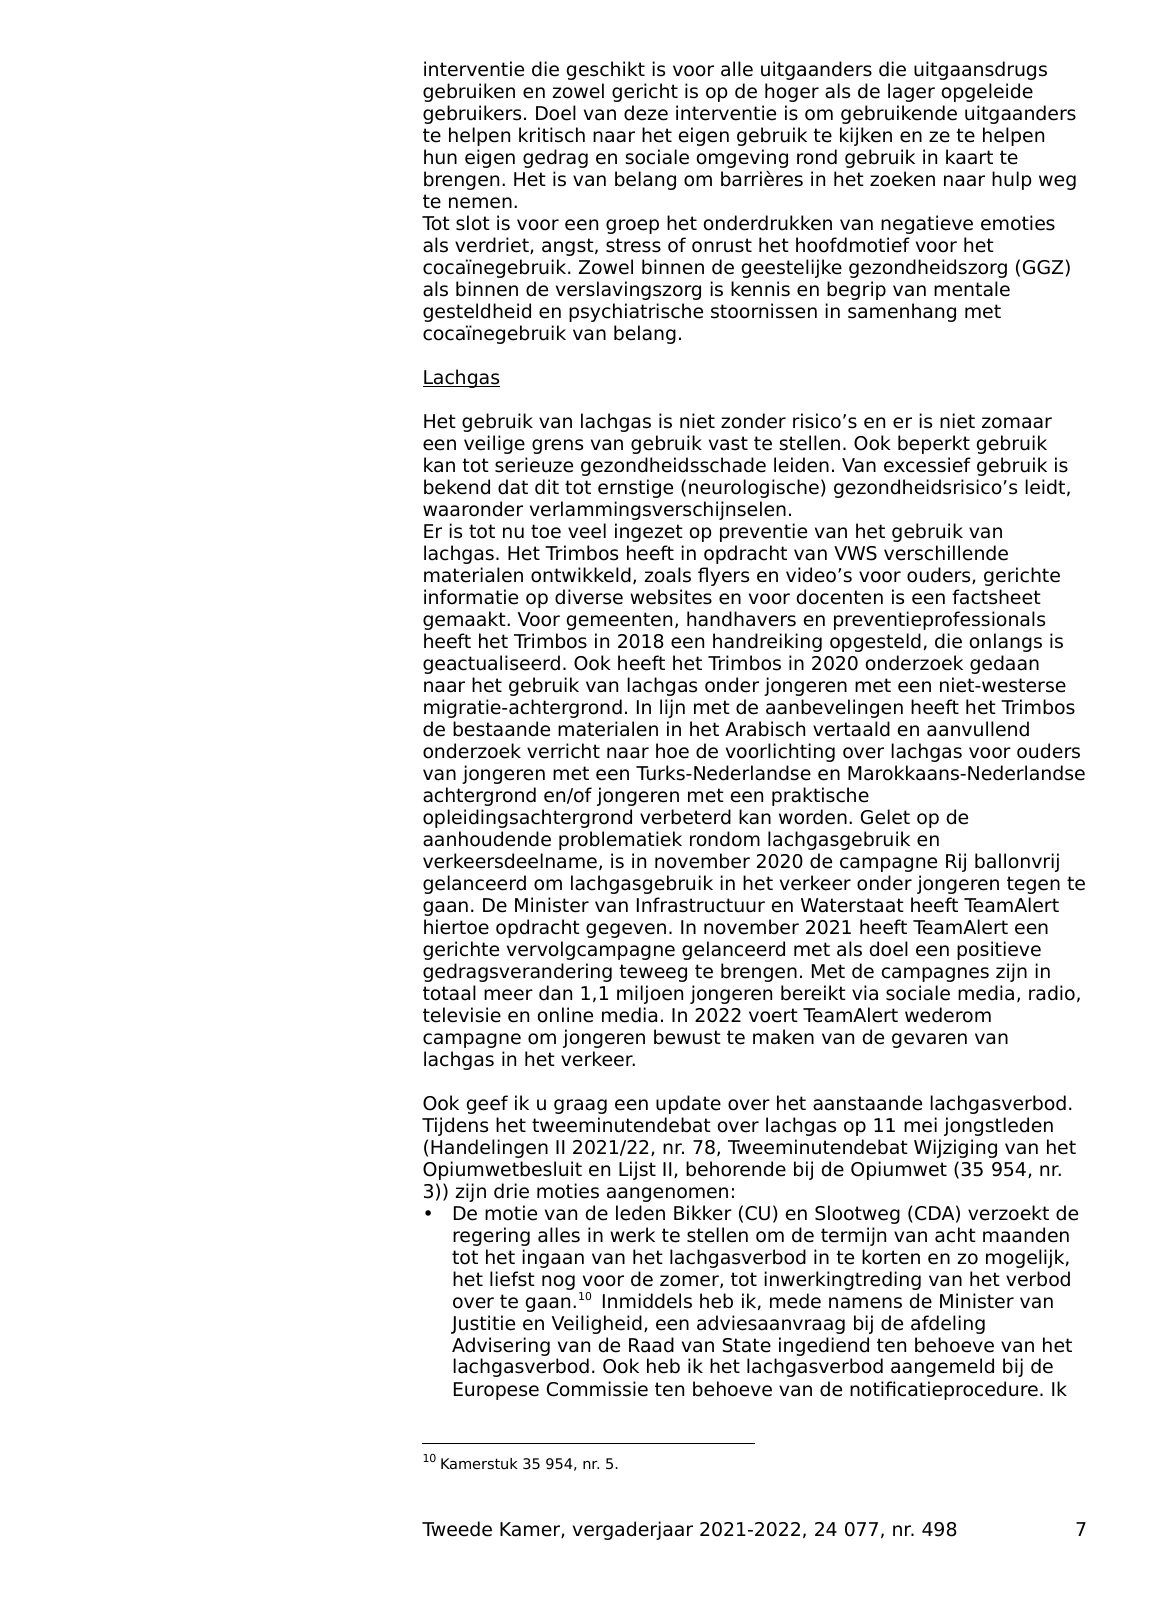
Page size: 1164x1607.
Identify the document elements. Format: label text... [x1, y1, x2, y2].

text Kamerstuk 35 954, nr. 5. [422, 1452, 1087, 1474]
subtitle Lachgas [422, 367, 1087, 389]
text Tot slot is voor een groep het onderdrukken van negatieve emoties als verdriet, angst, stress of onrust het hoofdmotief voor het cocaïnegebruik. Zowel binnen de geestelijke gezondheidszorg (GGZ) als binnen de verslavingszorg is kennis en begrip van mentale gesteldheid en psychiatrische stoornissen in samenhang met cocaïnegebruik van belang. [422, 213, 1087, 345]
text Ook geef ik u graag een update over het aanstaande lachgasverbod. Tijdens het tweeminutendebat over lachgas op 11 mei jongstleden (Handelingen II 2021/22, nr. 78, Tweeminutendebat Wijziging van het Opiumwetbesluit en Lijst II, behorende bij de Opiumwet (35 954, nr. 3)) zijn drie moties aangenomen: [422, 1093, 1087, 1203]
text • De motie van de leden Bikker (CU) en Slootweg (CDA) verzoekt de regering alles in werk te stellen om de termijn van acht maanden tot het ingaan van het lachgasverbod in te korten en zo mogelijk, het liefst nog voor de zomer, tot inwerkingtreding van het verbod over te gaan. Inmiddels heb ik, mede namens de Minister van Justitie en Veiligheid, een adviesaanvraag bij de afdeling Advisering van de Raad van State ingediend ten behoeve van het lachgasverbod. Ook heb ik het lachgasverbod aangemeld bij de Europese Commissie ten behoeve van de notificatieprocedure. Ik [422, 1203, 1087, 1400]
text Het gebruik van lachgas is niet zonder risico’s en er is niet zomaar een veilige grens van gebruik vast te stellen. Ook beperkt gebruik kan tot serieuze gezondheidsschade leiden. Van excessief gebruik is bekend dat dit tot ernstige (neurologische) gezondheidsrisico’s leidt, waaronder verlammingsverschijnselen. [422, 411, 1087, 521]
text interventie die geschikt is voor alle uitgaanders die uitgaansdrugs gebruiken en zowel gericht is op de hoger als de lager opgeleide gebruikers. Doel van deze interventie is om gebruikende uitgaanders te helpen kritisch naar het eigen gebruik te kijken en ze te helpen hun eigen gedrag en sociale omgeving rond gebruik in kaart te brengen. Het is van belang om barrières in het zoeken naar hulp weg te nemen. [422, 59, 1087, 213]
text Er is tot nu toe veel ingezet op preventie van het gebruik van lachgas. Het Trimbos heeft in opdracht van VWS verschillende materialen ontwikkeld, zoals flyers en video’s voor ouders, gerichte informatie op diverse websites en voor docenten is een factsheet gemaakt. Voor gemeenten, handhavers en preventieprofessionals heeft het Trimbos in 2018 een handreiking opgesteld, die onlangs is geactualiseerd. Ook heeft het Trimbos in 2020 onderzoek gedaan naar het gebruik van lachgas onder jongeren met een niet-westerse migratie-achtergrond. In lijn met de aanbevelingen heeft het Trimbos de bestaande materialen in het Arabisch vertaald en aanvullend onderzoek verricht naar hoe de voorlichting over lachgas voor ouders van jongeren met een Turks-Nederlandse en Marokkaans-Nederlandse achtergrond en/of jongeren met een praktische opleidingsachtergrond verbeterd kan worden. Gelet op de aanhoudende problematiek rondom lachgasgebruik en verkeersdeelname, is in november 2020 de campagne Rij ballonvrij gelanceerd om lachgasgebruik in het verkeer onder jongeren tegen te gaan. De Minister van Infrastructuur en Waterstaat heeft TeamAlert hiertoe opdracht gegeven. In november 2021 heeft TeamAlert een gerichte vervolgcampagne gelanceerd met als doel een positieve gedragsverandering teweeg te brengen. Met de campagnes zijn in totaal meer dan 1,1 miljoen jongeren bereikt via sociale media, radio, televisie en online media. In 2022 voert TeamAlert wederom campagne om jongeren bewust te maken van de gevaren van lachgas in het verkeer. [422, 521, 1087, 1071]
